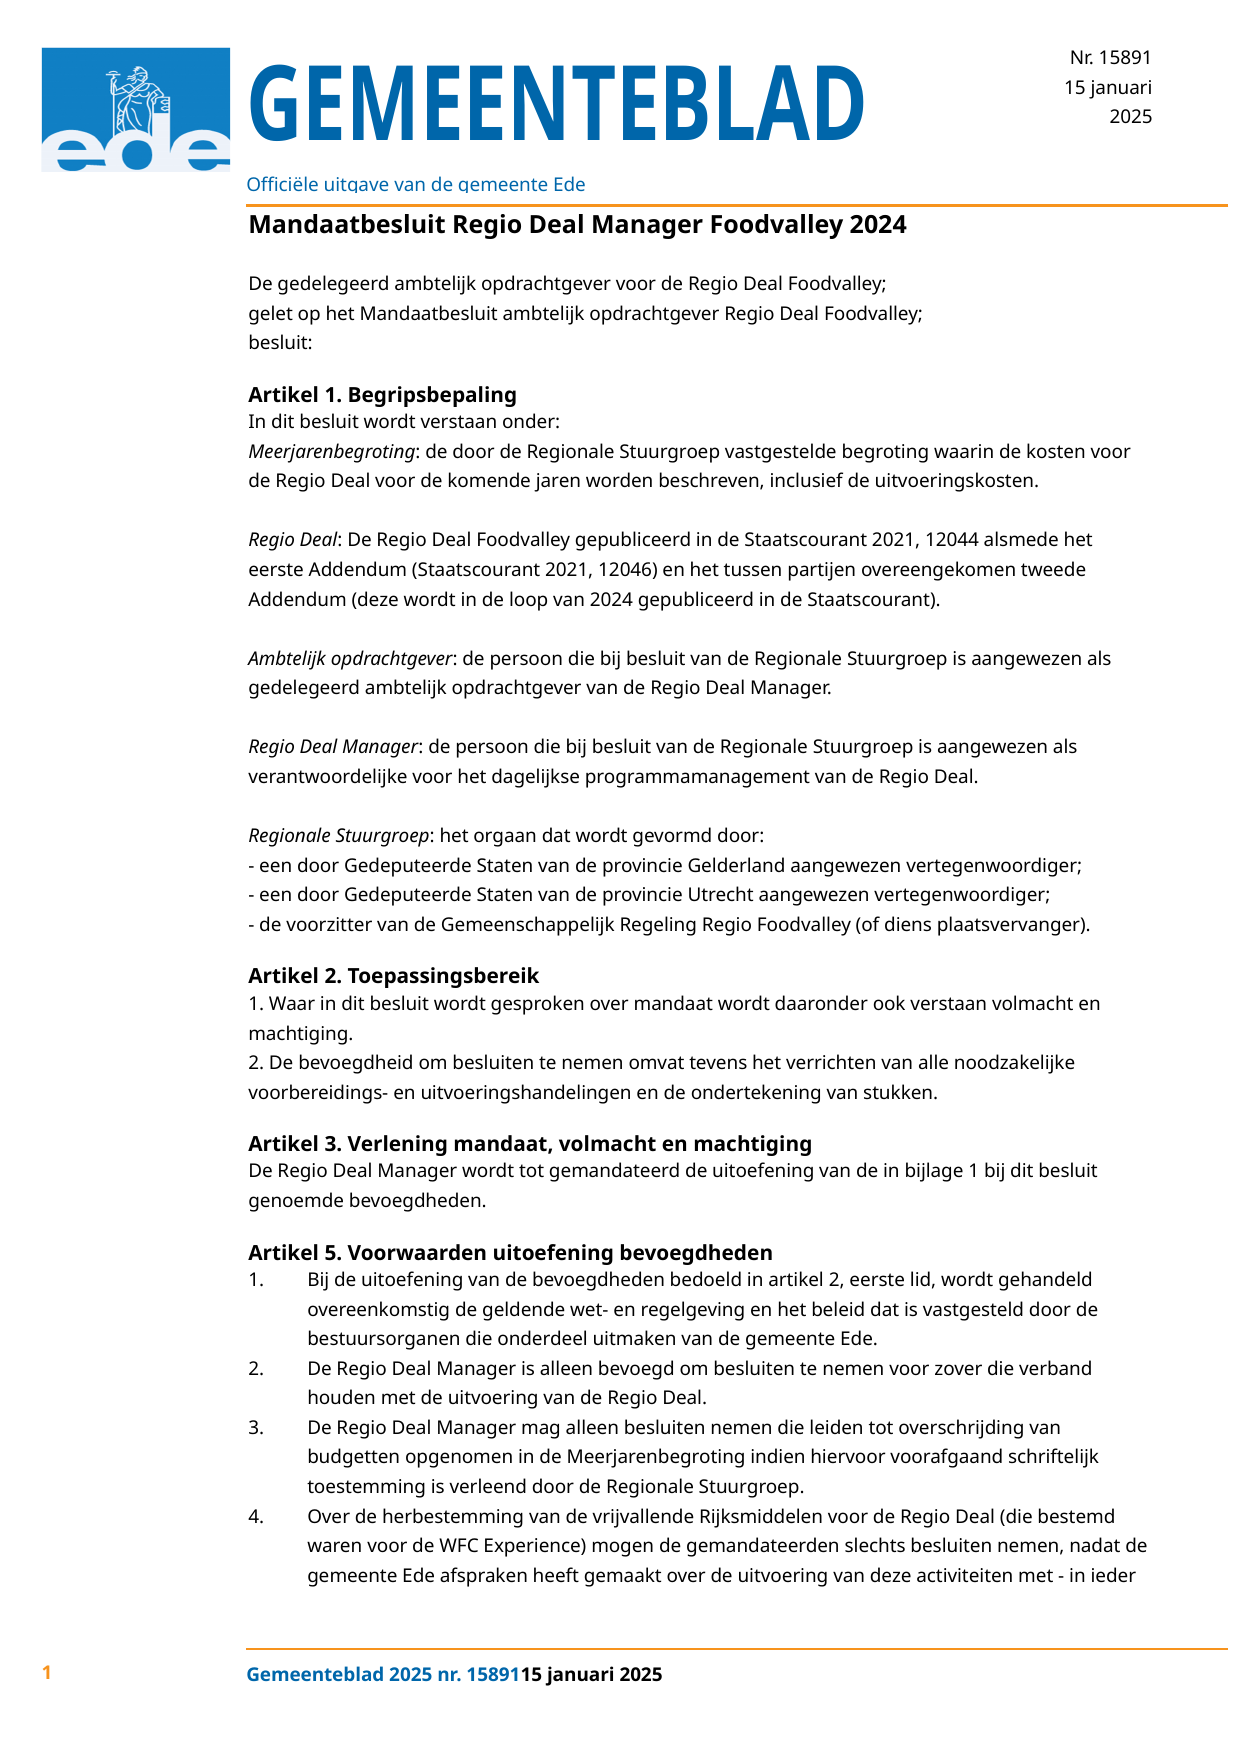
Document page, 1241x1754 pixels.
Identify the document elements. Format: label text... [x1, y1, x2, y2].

text De Regio Deal Manager wordt tot gemandateerd de uitoefening van de in bijlage 1 bij dit besluit genoemde bevoegdheden. [248, 1158, 1152, 1213]
text - een door Gedeputeerde Staten van de provincie Utrecht aangewezen vertegenwoordiger; [248, 882, 1152, 907]
text Meerjarenbegroting: de door de Regionale Stuurgroep vastgestelde begroting waarin de kosten voor de Regio Deal voor de komende jaren worden beschreven, inclusief de uitvoeringskosten. [248, 438, 1152, 493]
text In dit besluit wordt verstaan onder: [248, 408, 1152, 434]
text Artikel 3. Verlening mandaat, volmacht en machtiging [248, 1129, 1152, 1158]
text 1. Waar in dit besluit wordt gesproken over mandaat wordt daaronder ook verstaan volmacht en machtiging. [248, 990, 1152, 1045]
picture [41, 47, 231, 172]
text Artikel 5. Voorwaarden uitoefening bevoegdheden [248, 1238, 1152, 1266]
text besluit: [248, 329, 1152, 355]
text 2. De bevoegdheid om besluiten te nemen omvat tevens het verrichten van alle noodzakelijke voorbereidings- en uitvoeringshandelingen en de ondertekening van stukken. [248, 1049, 1152, 1104]
list Bij de uitoefening van de bevoegdheden bedoeld in artikel 2, eerste lid, wordt gehandeld overeenkomstig de geldende wet- en regelgeving en het beleid dat is vastgesteld door de bestuursorganen die onderdeel uitmaken van de gemeente Ede. [248, 1266, 1152, 1351]
text - een door Gedeputeerde Staten van de provincie Gelderland aangewezen vertegenwoordiger; [248, 852, 1152, 878]
list Over de herbestemming van de vrijvallende Rijksmiddelen voor de Regio Deal (die bestemd waren voor de WFC Experience) mogen de gemandateerden slechts besluiten nemen, nadat de gemeente Ede afspraken heeft gemaakt over de uitvoering van deze activiteiten met - in ieder [248, 1503, 1152, 1588]
text De gedelegeerd ambtelijk opdrachtgever voor de Regio Deal Foodvalley; [248, 270, 1152, 296]
text - de voorzitter van de Gemeenschappelijk Regeling Regio Foodvalley (of diens plaatsvervanger). [248, 911, 1152, 937]
list De Regio Deal Manager mag alleen besluiten nemen die leiden tot overschrijding van budgetten opgenomen in de Meerjarenbegroting indien hiervoor voorafgaand schriftelijk toestemming is verleend door de Regionale Stuurgroep. [248, 1414, 1152, 1499]
text Regio Deal: De Regio Deal Foodvalley gepubliceerd in de Staatscourant 2021, 12044 alsmede het eerste Addendum (Staatscourant 2021, 12046) en het tussen partijen overeengekomen tweede Addendum (deze wordt in de loop van 2024 gepubliceerd in de Staatscourant). [248, 527, 1152, 612]
list De Regio Deal Manager is alleen bevoegd om besluiten te nemen voor zover die verband houden met de uitvoering van de Regio Deal. [248, 1355, 1152, 1410]
text gelet op het Mandaatbesluit ambtelijk opdrachtgever Regio Deal Foodvalley; [248, 300, 1152, 326]
text Mandaatbesluit Regio Deal Manager Foodvalley 2024 [248, 207, 1152, 241]
text Artikel 2. Toepassingsbereik [248, 962, 1152, 990]
text Regionale Stuurgroep: het orgaan dat wordt gevormd door: [248, 822, 1152, 848]
text Regio Deal Manager: de persoon die bij besluit van de Regionale Stuurgroep is aangewezen als verantwoordelijke voor het dagelijkse programmamanagement van de Regio Deal. [248, 734, 1152, 789]
text Artikel 1. Begripsbepaling [248, 380, 1152, 408]
text Ambtelijk opdrachtgever: de persoon die bij besluit van de Regionale Stuurgroep is aangewezen als gedelegeerd ambtelijk opdrachtgever van de Regio Deal Manager. [248, 645, 1152, 700]
